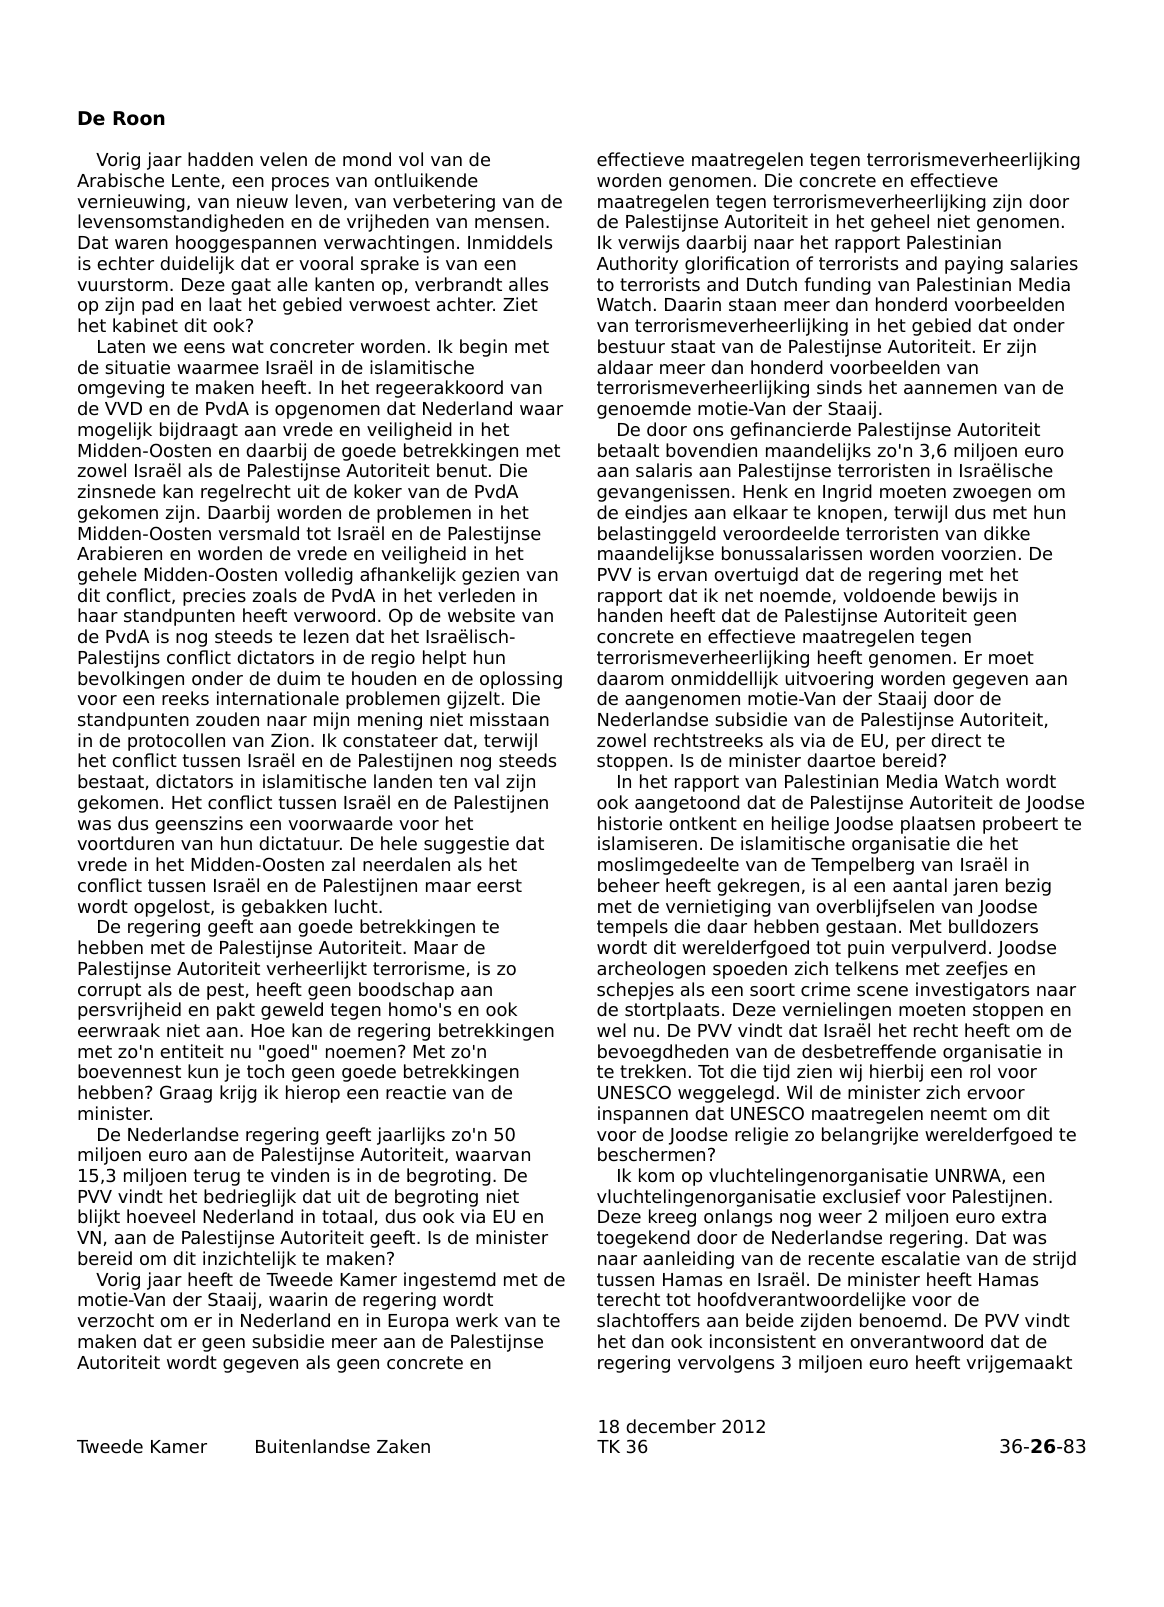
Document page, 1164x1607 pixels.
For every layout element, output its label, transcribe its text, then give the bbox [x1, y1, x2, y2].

text De door ons gefinancierde Palestijnse Autoriteit betaalt bovendien maandelijks zo'n 3,6 miljoen euro aan salaris aan Palestijnse terroristen in Israëlische gevangenissen. Henk en Ingrid moeten zwoegen om de eindjes aan elkaar te knopen, terwijl dus met hun belastinggeld veroordeelde terroristen van dikke maandelijkse bonussalarissen worden voorzien. De PVV is ervan overtuigd dat de regering met het rapport dat ik net noemde, voldoende bewijs in handen heeft dat de Palestijnse Autoriteit geen concrete en effectieve maatregelen tegen terrorismeverheerlijking heeft genomen. Er moet daarom onmiddellijk uitvoering worden gegeven aan de aangenomen motie-Van der Staaij door de Nederlandse subsidie van de Palestijnse Autoriteit, zowel rechtstreeks als via de EU, per direct te stoppen. Is de minister daartoe bereid? [596, 420, 1087, 772]
text Laten we eens wat concreter worden. Ik begin met de situatie waarmee Israël in de islamitische omgeving te maken heeft. In het regeerakkoord van de VVD en de PvdA is opgenomen dat Nederland waar mogelijk bijdraagt aan vrede en veiligheid in het Midden-Oosten en daarbij de goede betrekkingen met zowel Israël als de Palestijnse Autoriteit benut. Die zinsnede kan regelrecht uit de koker van de PvdA gekomen zijn. Daarbij worden de problemen in het Midden-Oosten versmald tot Israël en de Palestijnse Arabieren en worden de vrede en veiligheid in het gehele Midden-Oosten volledig afhankelijk gezien van dit conflict, precies zoals de PvdA in het verleden in haar standpunten heeft verwoord. Op de website van de PvdA is nog steeds te lezen dat het Israëlisch-Palestijns conflict dictators in de regio helpt hun bevolkingen onder de duim te houden en de oplossing voor een reeks internationale problemen gijzelt. Die standpunten zouden naar mijn mening niet misstaan in de protocollen van Zion. Ik constateer dat, terwijl het conflict tussen Israël en de Palestijnen nog steeds bestaat, dictators in islamitische landen ten val zijn gekomen. Het conflict tussen Israël en de Palestijnen was dus geenszins een voorwaarde voor het voortduren van hun dictatuur. De hele suggestie dat vrede in het Midden-Oosten zal neerdalen als het conflict tussen Israël en de Palestijnen maar eerst wordt opgelost, is gebakken lucht. [77, 337, 567, 917]
text Ik kom op vluchtelingenorganisatie UNRWA, een vluchtelingenorganisatie exclusief voor Palestijnen. Deze kreeg onlangs nog weer 2 miljoen euro extra toegekend door de Nederlandse regering. Dat was naar aanleiding van de recente escalatie van de strijd tussen Hamas en Israël. De minister heeft Hamas terecht tot hoofdverantwoordelijke voor de slachtoffers aan beide zijden benoemd. De PVV vindt het dan ook inconsistent en onverantwoord dat de regering vervolgens 3 miljoen euro heeft vrijgemaakt [596, 1166, 1087, 1373]
text effectieve maatregelen tegen terrorismeverheerlijking worden genomen. Die concrete en effectieve maatregelen tegen terrorismeverheerlijking zijn door de Palestijnse Autoriteit in het geheel niet genomen. Ik verwijs daarbij naar het rapport Palestinian Authority glorification of terrorists and paying salaries to terrorists and Dutch funding van Palestinian Media Watch. Daarin staan meer dan honderd voorbeelden van terrorismeverheerlijking in het gebied dat onder bestuur staat van de Palestijnse Autoriteit. Er zijn aldaar meer dan honderd voorbeelden van terrorismeverheerlijking sinds het aannemen van de genoemde motie-Van der Staaij. [596, 150, 1087, 420]
text Vorig jaar heeft de Tweede Kamer ingestemd met de motie-Van der Staaij, waarin de regering wordt verzocht om er in Nederland en in Europa werk van te maken dat er geen subsidie meer aan de Palestijnse Autoriteit wordt gegeven als geen concrete en [77, 1269, 567, 1373]
text De Nederlandse regering geeft jaarlijks zo'n 50 miljoen euro aan de Palestijnse Autoriteit, waarvan 15,3 miljoen terug te vinden is in de begroting. De PVV vindt het bedrieglijk dat uit de begroting niet blijkt hoeveel Nederland in totaal, dus ook via EU en VN, aan de Palestijnse Autoriteit geeft. Is de minister bereid om dit inzichtelijk te maken? [77, 1124, 567, 1269]
text De regering geeft aan goede betrekkingen te hebben met de Palestijnse Autoriteit. Maar de Palestijnse Autoriteit verheerlijkt terrorisme, is zo corrupt als de pest, heeft geen boodschap aan persvrijheid en pakt geweld tegen homo's en ook eerwraak niet aan. Hoe kan de regering betrekkingen met zo'n entiteit nu "goed" noemen? Met zo'n boevennest kun je toch geen goede betrekkingen hebben? Graag krijg ik hierop een reactie van de minister. [77, 917, 567, 1124]
text Vorig jaar hadden velen de mond vol van de Arabische Lente, een proces van ontluikende vernieuwing, van nieuw leven, van verbetering van de levensomstandigheden en de vrijheden van mensen. Dat waren hooggespannen verwachtingen. Inmiddels is echter duidelijk dat er vooral sprake is van een vuurstorm. Deze gaat alle kanten op, verbrandt alles op zijn pad en laat het gebied verwoest achter. Ziet het kabinet dit ook? [77, 150, 567, 337]
text In het rapport van Palestinian Media Watch wordt ook aangetoond dat de Palestijnse Autoriteit de Joodse historie ontkent en heilige Joodse plaatsen probeert te islamiseren. De islamitische organisatie die het moslimgedeelte van de Tempelberg van Israël in beheer heeft gekregen, is al een aantal jaren bezig met de vernietiging van overblijfselen van Joodse tempels die daar hebben gestaan. Met bulldozers wordt dit werelderfgoed tot puin verpulverd. Joodse archeologen spoeden zich telkens met zeefjes en schepjes als een soort crime scene investigators naar de stortplaats. Deze vernielingen moeten stoppen en wel nu. De PVV vindt dat Israël het recht heeft om de bevoegdheden van de desbetreffende organisatie in te trekken. Tot die tijd zien wij hierbij een rol voor UNESCO weggelegd. Wil de minister zich ervoor inspannen dat UNESCO maatregelen neemt om dit voor de Joodse religie zo belangrijke werelderfgoed te beschermen? [596, 772, 1087, 1166]
